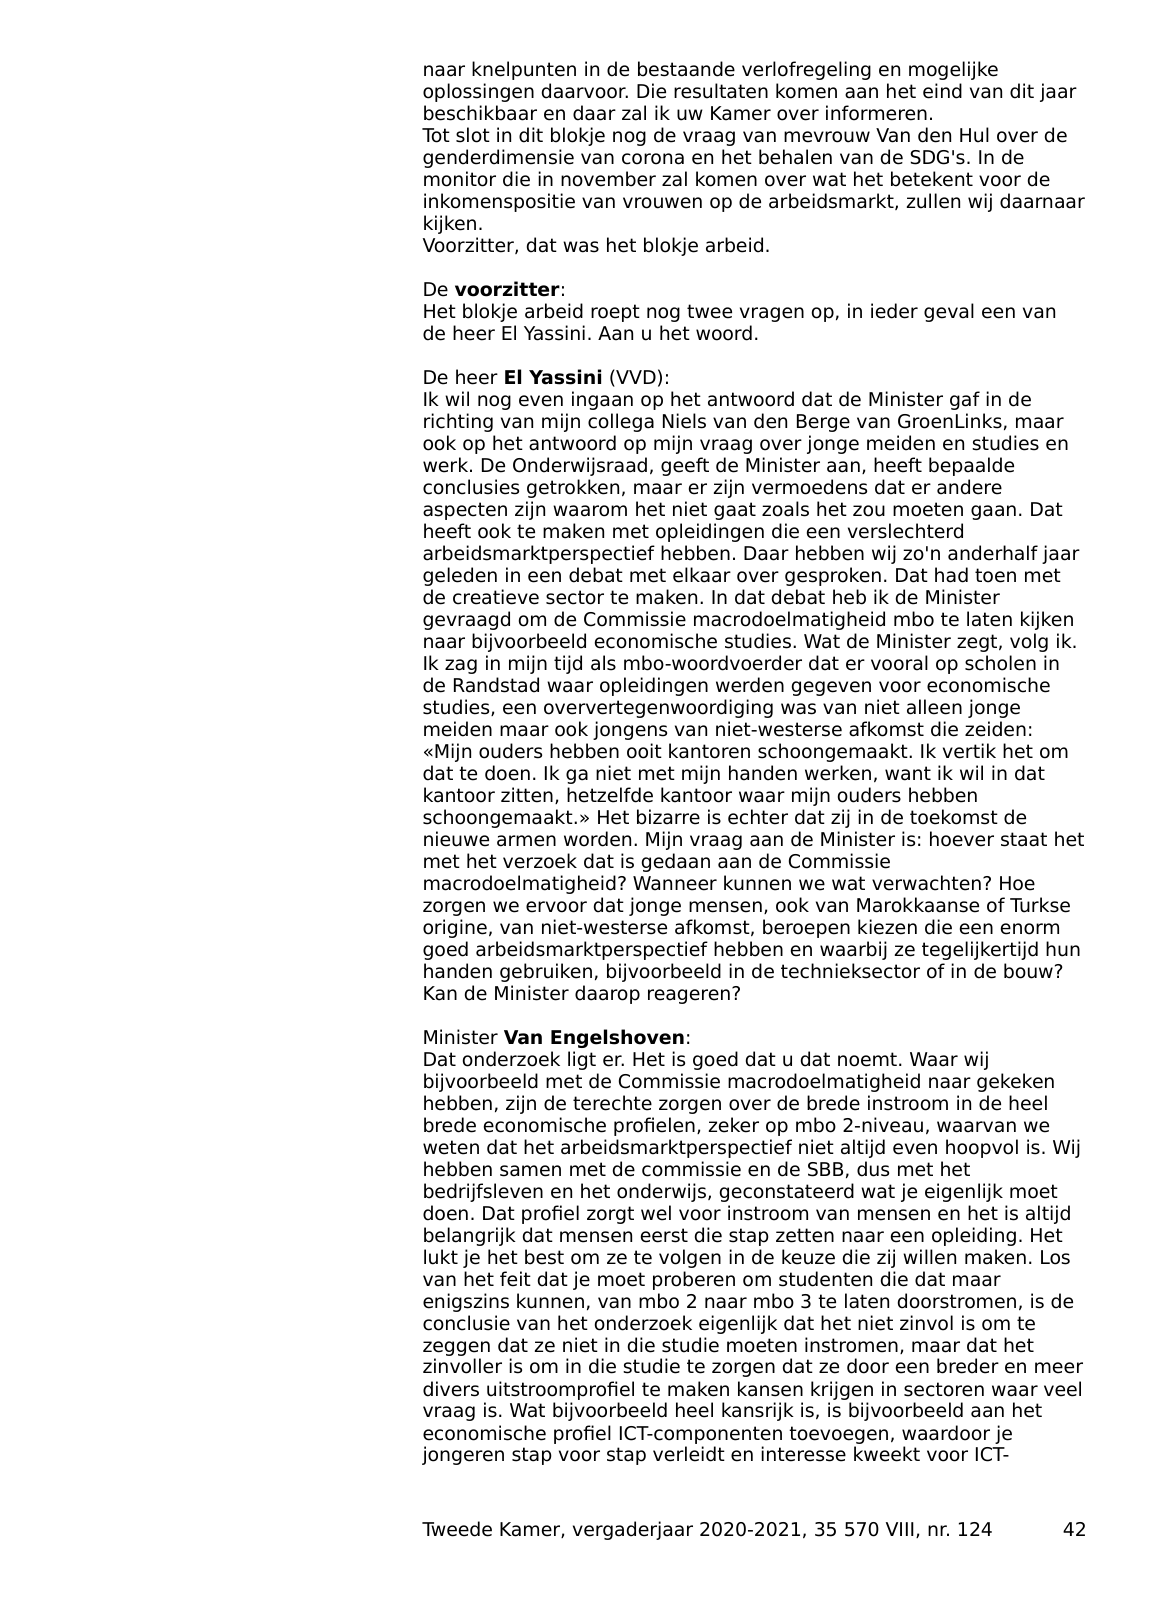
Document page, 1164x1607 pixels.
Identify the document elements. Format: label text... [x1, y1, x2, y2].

text Ik wil nog even ingaan op het antwoord dat de Minister gaf in de richting van mijn collega Niels van den Berge van GroenLinks, maar ook op het antwoord op mijn vraag over jonge meiden en studies en werk. De Onderwijsraad, geeft de Minister aan, heeft bepaalde conclusies getrokken, maar er zijn vermoedens dat er andere aspecten zijn waarom het niet gaat zoals het zou moeten gaan. Dat heeft ook te maken met opleidingen die een verslechterd arbeidsmarktperspectief hebben. Daar hebben wij zo'n anderhalf jaar geleden in een debat met elkaar over gesproken. Dat had toen met de creatieve sector te maken. In dat debat heb ik de Minister gevraagd om de Commissie macrodoelmatigheid mbo te laten kijken naar bijvoorbeeld economische studies. Wat de Minister zegt, volg ik. Ik zag in mijn tijd als mbo-woordvoerder dat er vooral op scholen in de Randstad waar opleidingen werden gegeven voor economische studies, een oververtegenwoordiging was van niet alleen jonge meiden maar ook jongens van niet-westerse afkomst die zeiden: «Mijn ouders hebben ooit kantoren schoongemaakt. Ik vertik het om dat te doen. Ik ga niet met mijn handen werken, want ik wil in dat kantoor zitten, hetzelfde kantoor waar mijn ouders hebben schoongemaakt.» Het bizarre is echter dat zij in de toekomst de nieuwe armen worden. Mijn vraag aan de Minister is: hoever staat het met het verzoek dat is gedaan aan de Commissie macrodoelmatigheid? Wanneer kunnen we wat verwachten? Hoe zorgen we ervoor dat jonge mensen, ook van Marokkaanse of Turkse origine, van niet-westerse afkomst, beroepen kiezen die een enorm goed arbeidsmarktperspectief hebben en waarbij ze tegelijkertijd hun handen gebruiken, bijvoorbeeld in de technieksector of in de bouw? Kan de Minister daarop reageren? [422, 389, 1087, 1004]
text naar knelpunten in de bestaande verlofregeling en mogelijke oplossingen daarvoor. Die resultaten komen aan het eind van dit jaar beschikbaar en daar zal ik uw Kamer over informeren. [422, 59, 1087, 125]
text De voorzitter: [422, 279, 1087, 301]
text Minister Van Engelshoven: [422, 1027, 1087, 1049]
text Voorzitter, dat was het blokje arbeid. [422, 235, 1087, 257]
text Tot slot in dit blokje nog de vraag van mevrouw Van den Hul over de genderdimensie van corona en het behalen van de SDG's. In de monitor die in november zal komen over wat het betekent voor de inkomenspositie van vrouwen op de arbeidsmarkt, zullen wij daarnaar kijken. [422, 125, 1087, 235]
text Dat onderzoek ligt er. Het is goed dat u dat noemt. Waar wij bijvoorbeeld met de Commissie macrodoelmatigheid naar gekeken hebben, zijn de terechte zorgen over de brede instroom in de heel brede economische profielen, zeker op mbo 2-niveau, waarvan we weten dat het arbeidsmarktperspectief niet altijd even hoopvol is. Wij hebben samen met de commissie en de SBB, dus met het bedrijfsleven en het onderwijs, geconstateerd wat je eigenlijk moet doen. Dat profiel zorgt wel voor instroom van mensen en het is altijd belangrijk dat mensen eerst die stap zetten naar een opleiding. Het lukt je het best om ze te volgen in de keuze die zij willen maken. Los van het feit dat je moet proberen om studenten die dat maar enigszins kunnen, van mbo 2 naar mbo 3 te laten doorstromen, is de conclusie van het onderzoek eigenlijk dat het niet zinvol is om te zeggen dat ze niet in die studie moeten instromen, maar dat het zinvoller is om in die studie te zorgen dat ze door een breder en meer divers uitstroomprofiel te maken kansen krijgen in sectoren waar veel vraag is. Wat bijvoorbeeld heel kansrijk is, is bijvoorbeeld aan het economische profiel ICT-componenten toevoegen, waardoor je jongeren stap voor stap verleidt en interesse kweekt voor ICT- [422, 1049, 1087, 1466]
text Het blokje arbeid roept nog twee vragen op, in ieder geval een van de heer El Yassini. Aan u het woord. [422, 301, 1087, 345]
text De heer El Yassini (VVD): [422, 367, 1087, 389]
